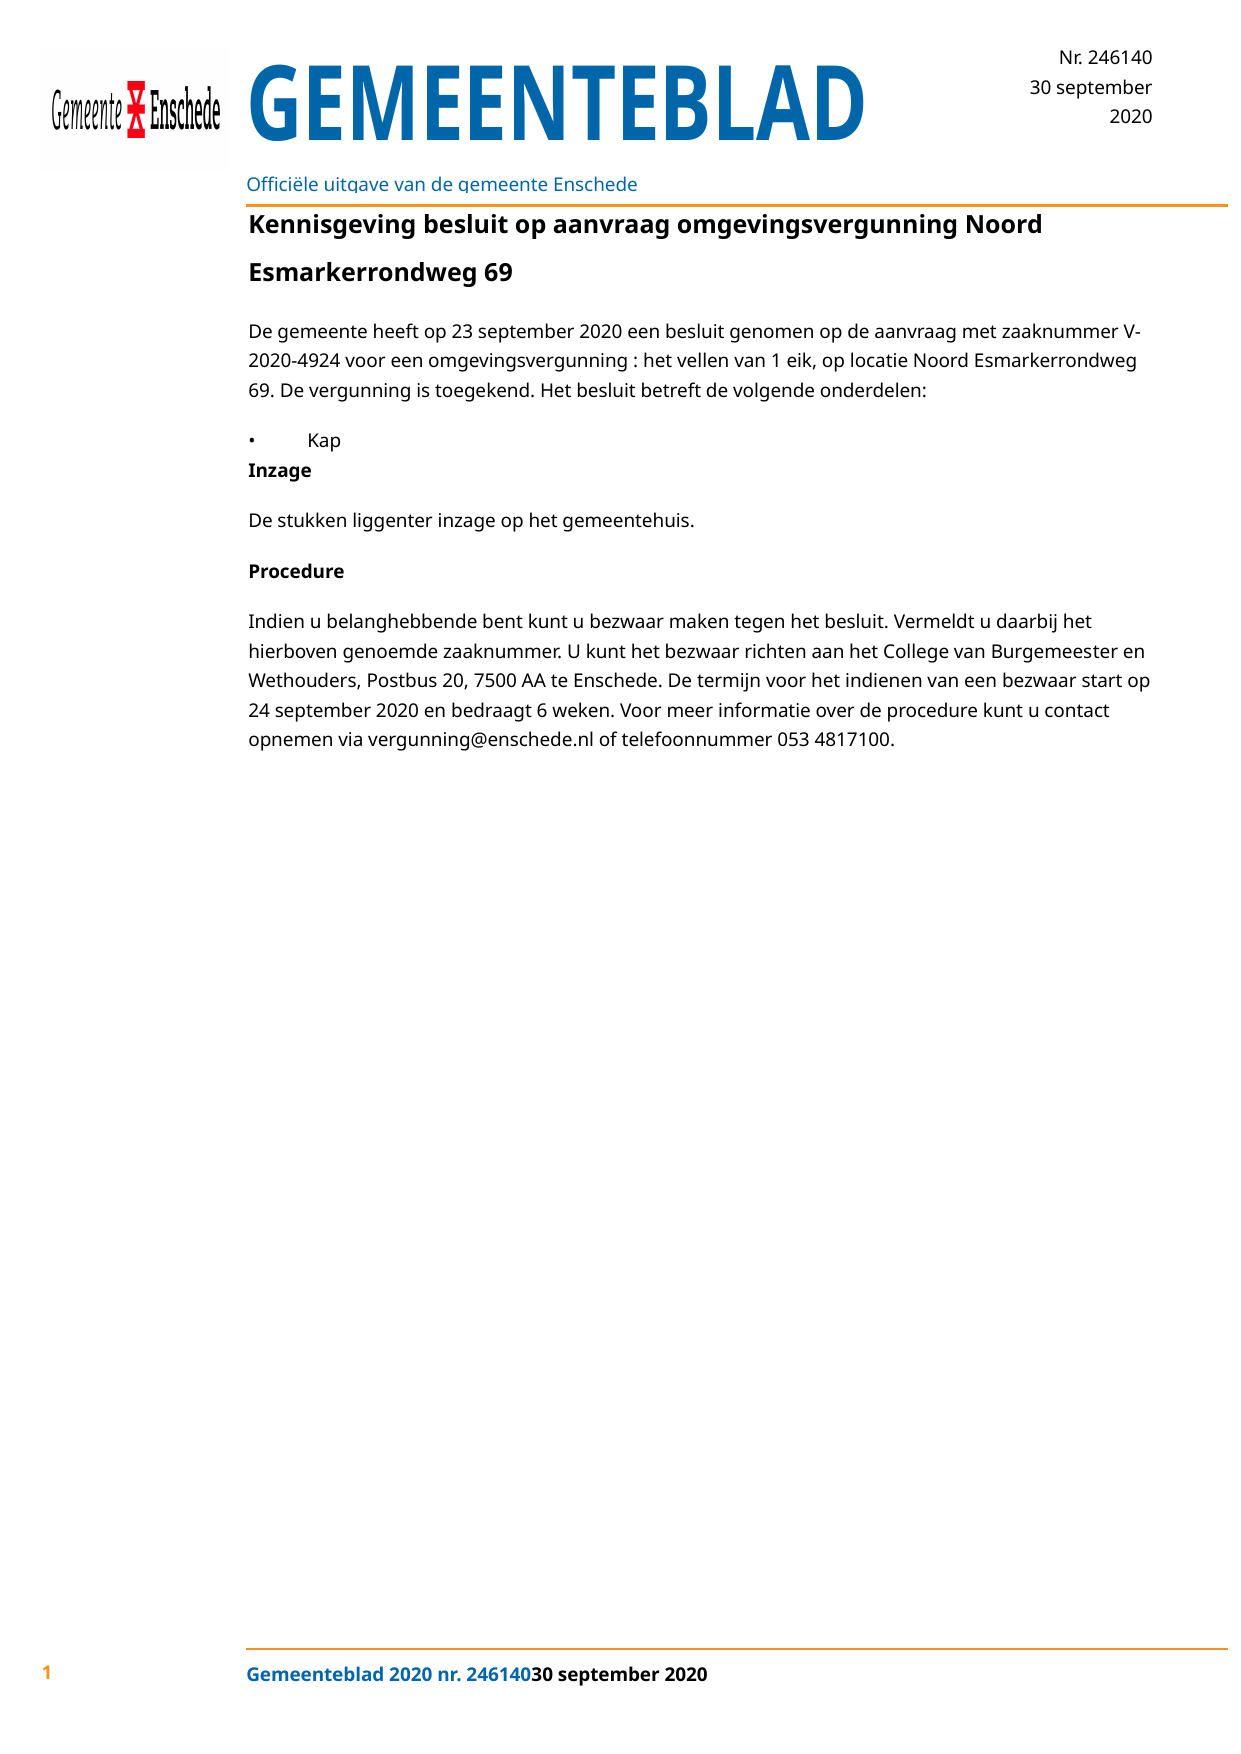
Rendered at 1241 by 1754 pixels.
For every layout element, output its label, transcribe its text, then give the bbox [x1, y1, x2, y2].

picture [41, 47, 231, 172]
text Procedure [248, 558, 1152, 584]
text Kennisgeving besluit op aanvraag omgevingsvergunning Noord Esmarkerrondweg 69 [248, 207, 1152, 288]
text Indien u belanghebbende bent kunt u bezwaar maken tegen het besluit. Vermeldt u daarbij het hierboven genoemde zaaknummer. U kunt het bezwaar richten aan het College van Burgemees­ter en Wethouders, Postbus 20, 7500 AA te Enschede. De termijn voor het indienen van een bezwaar start op 24 september 2020 en bedraagt 6 weken. Voor meer informatie over de procedure kunt u contact opnemen via vergunning@enschede.nl of telefoonnummer 053 4817100. [248, 608, 1152, 752]
text De gemeente heeft op 23 september 2020 een besluit genomen op de aanvraag met zaaknummer V-2020-4924 voor een omgevingsvergunning : het vellen van 1 eik, op locatie Noord Esmarkerrondweg 69. De vergunning is toegekend. Het besluit betreft de volgende onderdelen: [248, 318, 1152, 403]
text De stukken liggenter inzage op het gemeentehuis. [248, 507, 1152, 533]
list Kap [248, 427, 1152, 453]
text Inzage [248, 457, 1152, 483]
